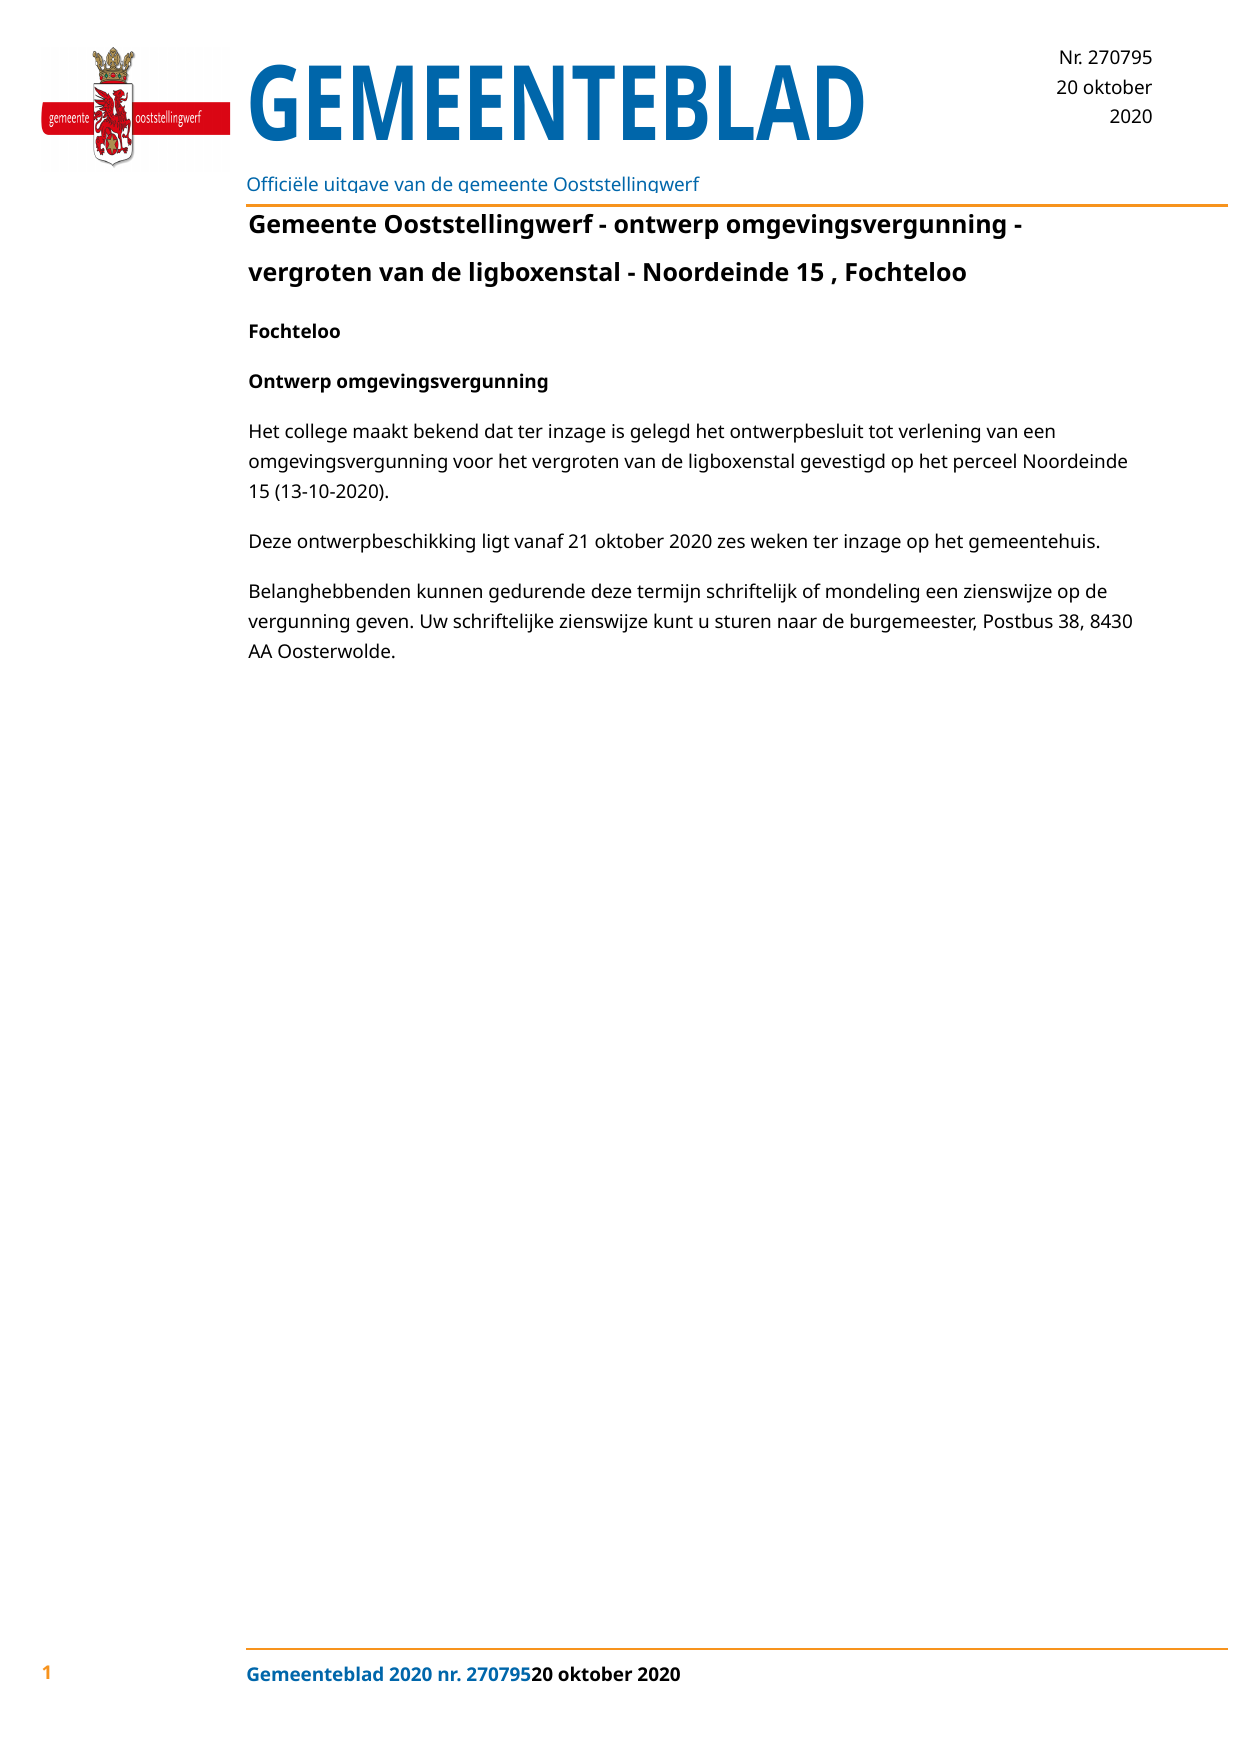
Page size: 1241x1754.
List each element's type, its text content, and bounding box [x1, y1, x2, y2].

text Deze ontwerpbeschikking ligt vanaf 21 oktober 2020 zes weken ter inzage op het gemeentehuis. [248, 528, 1152, 554]
text Gemeente Ooststellingwerf - ontwerp omgevingsvergunning - vergroten van de ligboxenstal - Noordeinde 15 , Fochteloo [248, 207, 1152, 288]
picture [41, 47, 231, 172]
text Fochteloo [248, 318, 1152, 344]
text Belanghebbenden kunnen gedurende deze termijn schriftelijk of mondeling een zienswijze op de vergunning geven. Uw schriftelijke zienswijze kunt u sturen naar de burgemeester, Postbus 38, 8430 AA Oosterwolde. [248, 579, 1152, 664]
text Ontwerp omgevingsvergunning [248, 368, 1152, 394]
text Het college maakt bekend dat ter inzage is gelegd het ontwerpbesluit tot verlening van een omgevingsvergunning voor het vergroten van de ligboxenstal gevestigd op het perceel Noordeinde 15 (13-10-2020). [248, 419, 1152, 504]
